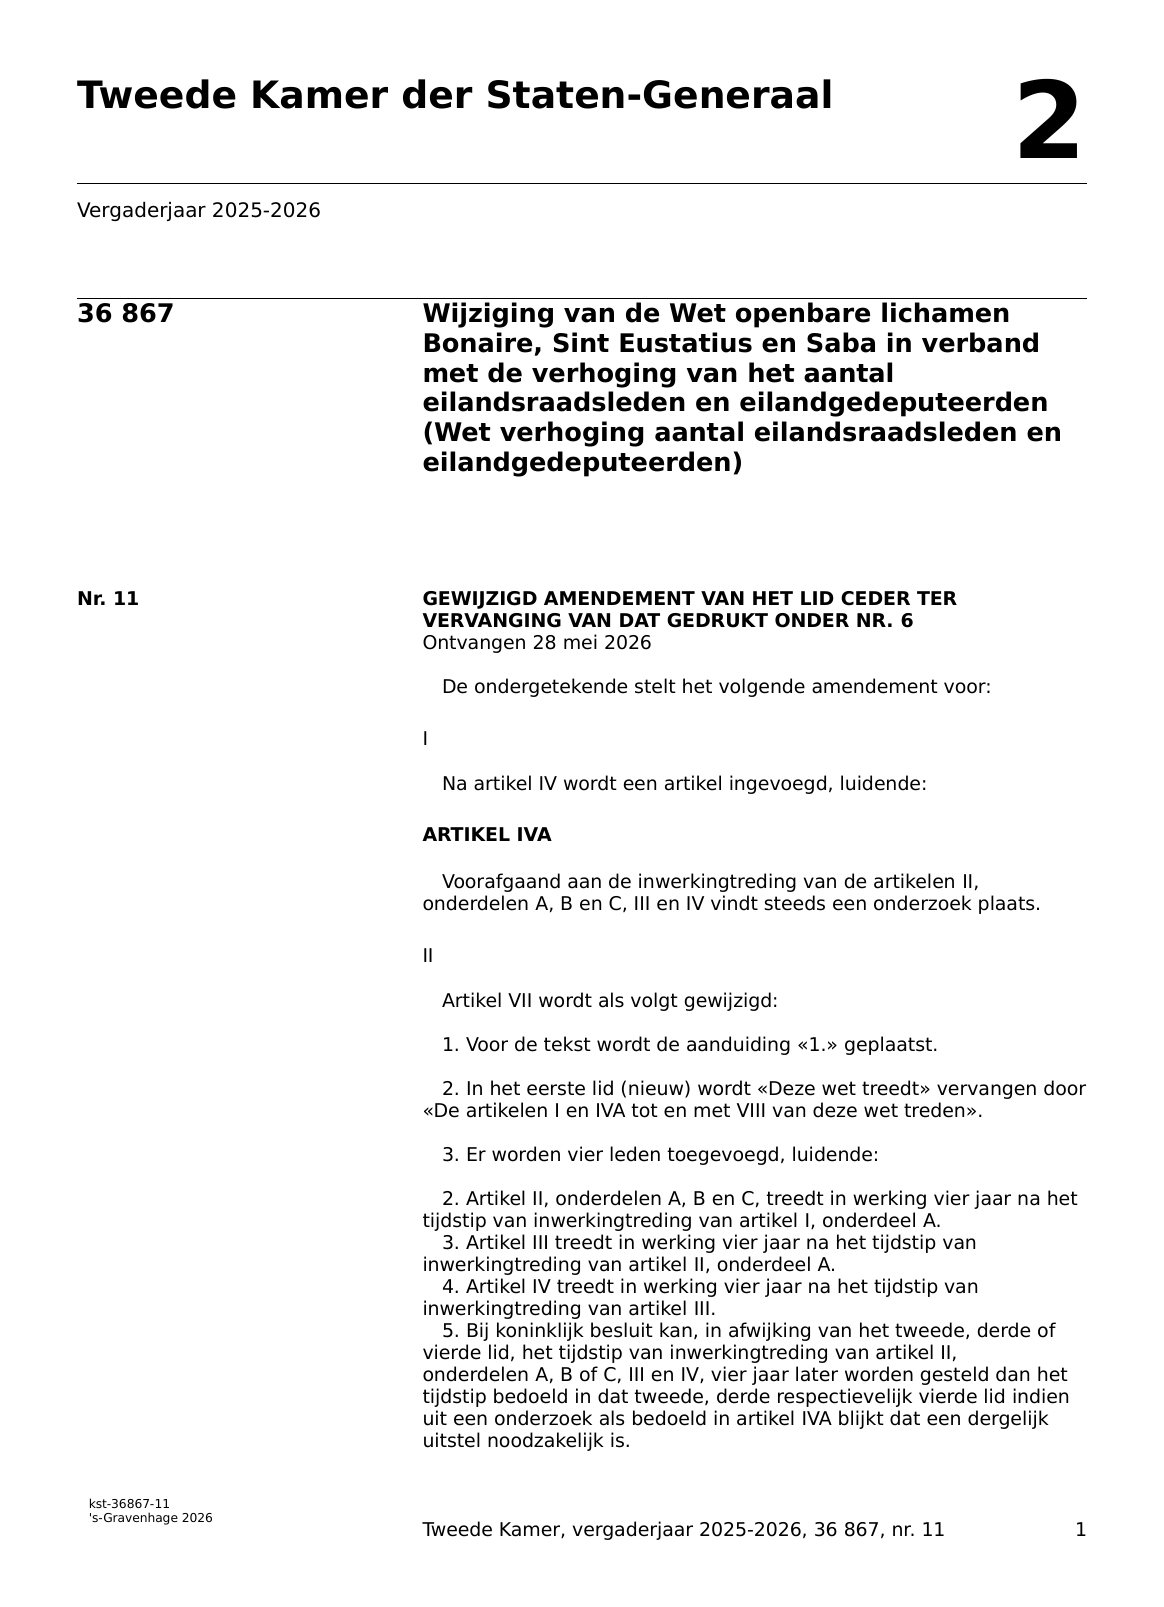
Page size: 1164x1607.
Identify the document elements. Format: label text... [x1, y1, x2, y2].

text kst-36867-11 [88, 1497, 323, 1511]
text 4. Artikel IV treedt in werking vier jaar na het tijdstip van inwerkingtreding van artikel III. [422, 1276, 1087, 1320]
table_header Tweede Kamer der Staten-Generaal [77, 59, 886, 183]
subtitle Nr. 11 GEWIJZIGD AMENDEMENT VAN HET LID CEDER TER VERVANGING VAN DAT GEDRUKT ONDER NR. 6 [77, 588, 1087, 632]
table_header 2 [886, 59, 1087, 183]
text 3. Er worden vier leden toegevoegd, luidende: [422, 1144, 1087, 1166]
text Ontvangen 28 mei 2026 [422, 632, 1087, 654]
text 2. In het eerste lid (nieuw) wordt «Deze wet treedt» vervangen door «De artikelen I en IVA tot en met VIII van deze wet treden». [422, 1078, 1087, 1122]
text 5. Bij koninklijk besluit kan, in afwijking van het tweede, derde of vierde lid, het tijdstip van inwerkingtreding van artikel II, onderdelen A, B of C, III en IV, vier jaar later worden gesteld dan het tijdstip bedoeld in dat tweede, derde respectievelijk vierde lid indien uit een onderzoek als bedoeld in artikel IVA blijkt dat een dergelijk uitstel noodzakelijk is. [422, 1320, 1087, 1452]
subtitle II [422, 945, 1087, 967]
text 3. Artikel III treedt in werking vier jaar na het tijdstip van inwerkingtreding van artikel II, onderdeel A. [422, 1232, 1087, 1276]
subtitle ARTIKEL IVA [422, 824, 1087, 846]
text De ondergetekende stelt het volgende amendement voor: [422, 676, 1087, 698]
text Voorafgaand aan de inwerkingtreding van de artikelen II, onderdelen A, B en C, III en IV vindt steeds een onderzoek plaats. [422, 871, 1087, 915]
text Na artikel IV wordt een artikel ingevoegd, luidende: [422, 772, 1087, 794]
text 1. Voor de tekst wordt de aanduiding «1.» geplaatst. [422, 1034, 1087, 1056]
subtitle 36 867 Wijziging van de Wet openbare lichamen Bonaire, Sint Eustatius en Saba in verband met de verhoging van het aantal eilandsraadsleden en eilandgedeputeerden (Wet verhoging aantal eilandsraadsleden en eilandgedeputeerden) [77, 299, 1087, 477]
text 's-Gravenhage 2026 [88, 1511, 323, 1525]
table_cell Vergaderjaar 2025-2026 [77, 184, 1087, 298]
text Artikel VII wordt als volgt gewijzigd: [422, 989, 1087, 1011]
text 2. Artikel II, onderdelen A, B en C, treedt in werking vier jaar na het tijdstip van inwerkingtreding van artikel I, onderdeel A. [422, 1188, 1087, 1232]
subtitle I [422, 728, 1087, 750]
